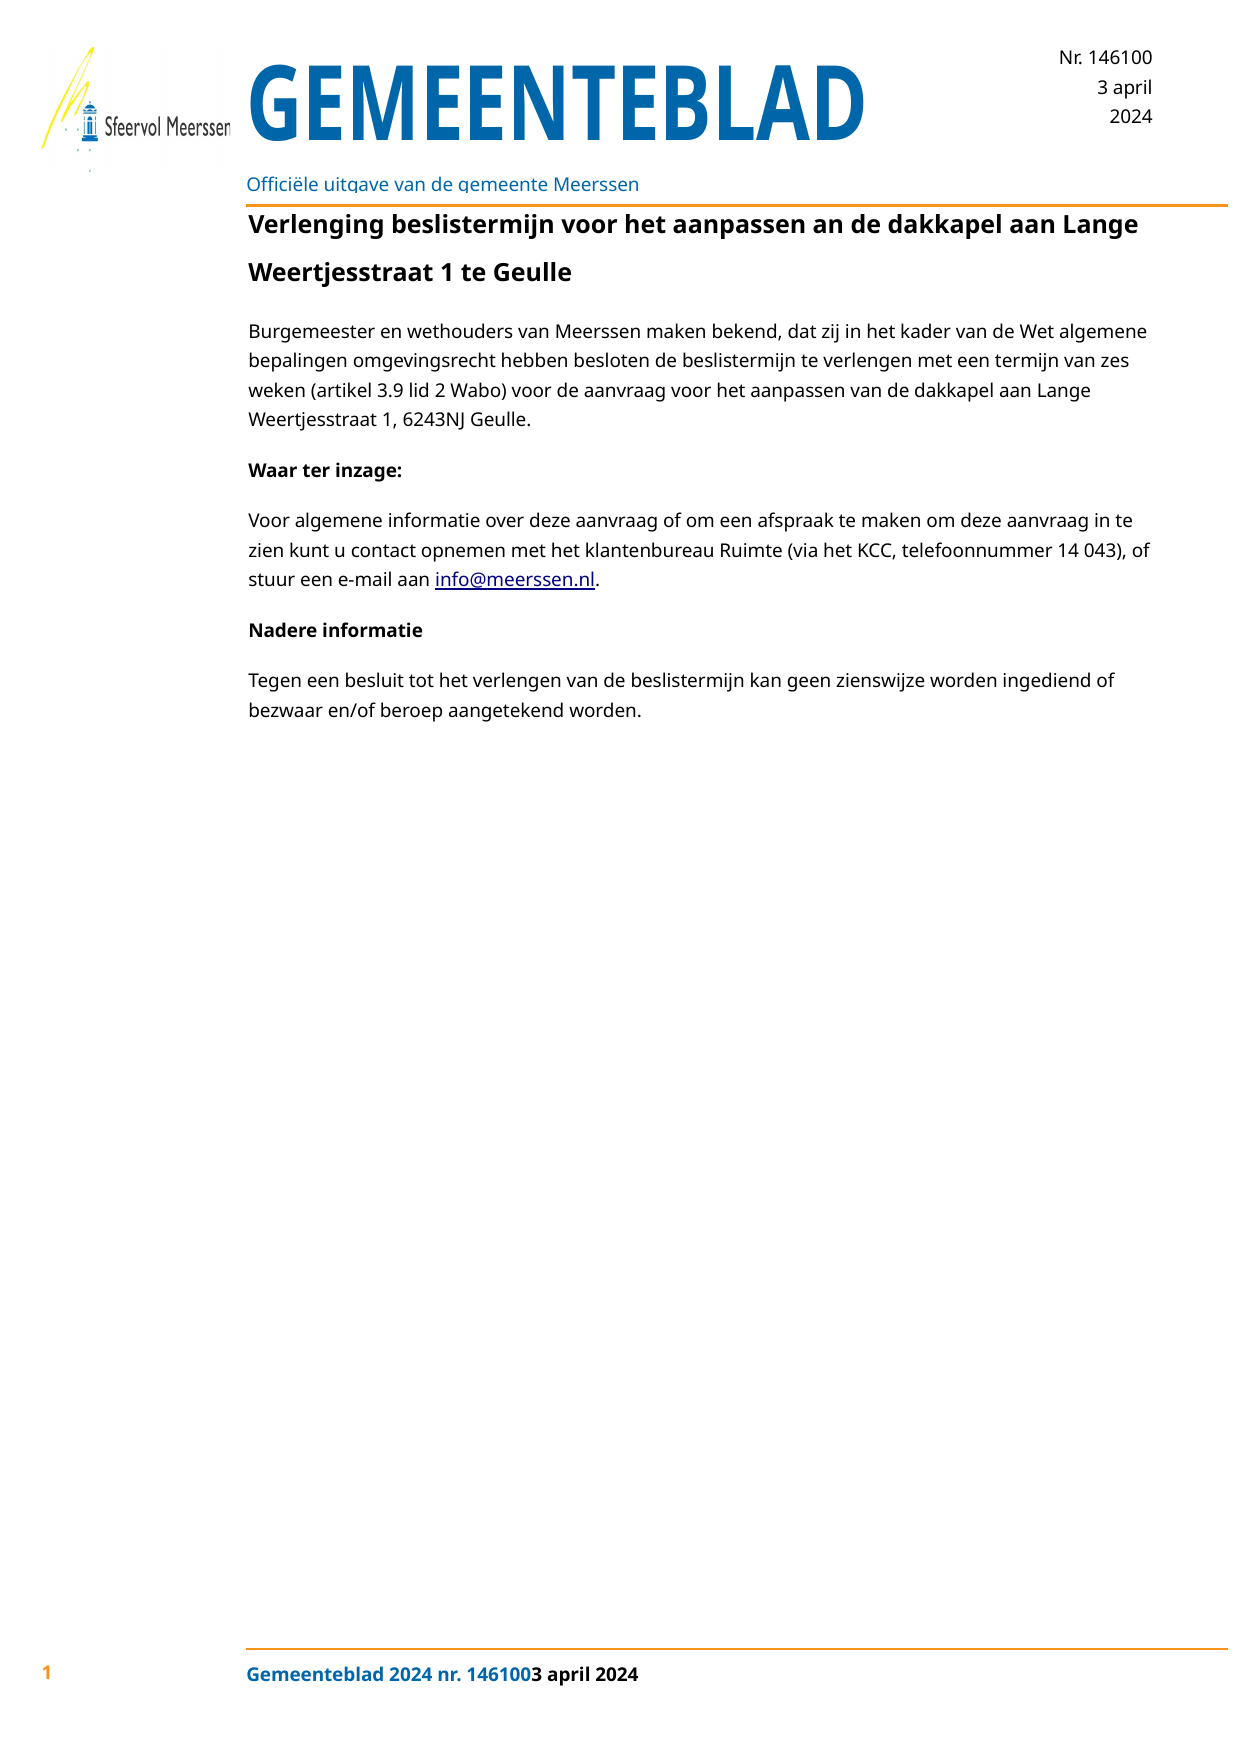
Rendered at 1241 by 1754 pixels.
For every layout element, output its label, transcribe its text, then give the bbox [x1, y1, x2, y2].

text Waar ter inzage: [248, 457, 1152, 483]
text Nadere informatie [248, 617, 1152, 643]
text Tegen een besluit tot het verlengen van de beslistermijn kan geen zienswijze worden ingediend of bezwaar en/of beroep aangetekend worden. [248, 667, 1152, 723]
text Burgemeester en wethouders van Meerssen maken bekend, dat zij in het kader van de Wet algemene bepalingen omgevingsrecht hebben besloten de beslistermijn te verlengen met een termijn van zes weken (artikel 3.9 lid 2 Wabo) voor de aanvraag voor het aanpassen van de dakkapel aan Lange Weertjesstraat 1, 6243NJ Geulle. [248, 318, 1152, 432]
text Voor algemene informatie over deze aanvraag of om een afspraak te maken om deze aanvraag in te zien kunt u contact opnemen met het klantenbureau Ruimte (via het KCC, telefoonnummer 14 043), of stuur een e-mail aan info@meerssen.nl. [248, 507, 1152, 592]
picture [41, 47, 231, 172]
text Verlenging beslistermijn voor het aanpassen an de dakkapel aan Lange Weertjesstraat 1 te Geulle [248, 207, 1152, 288]
